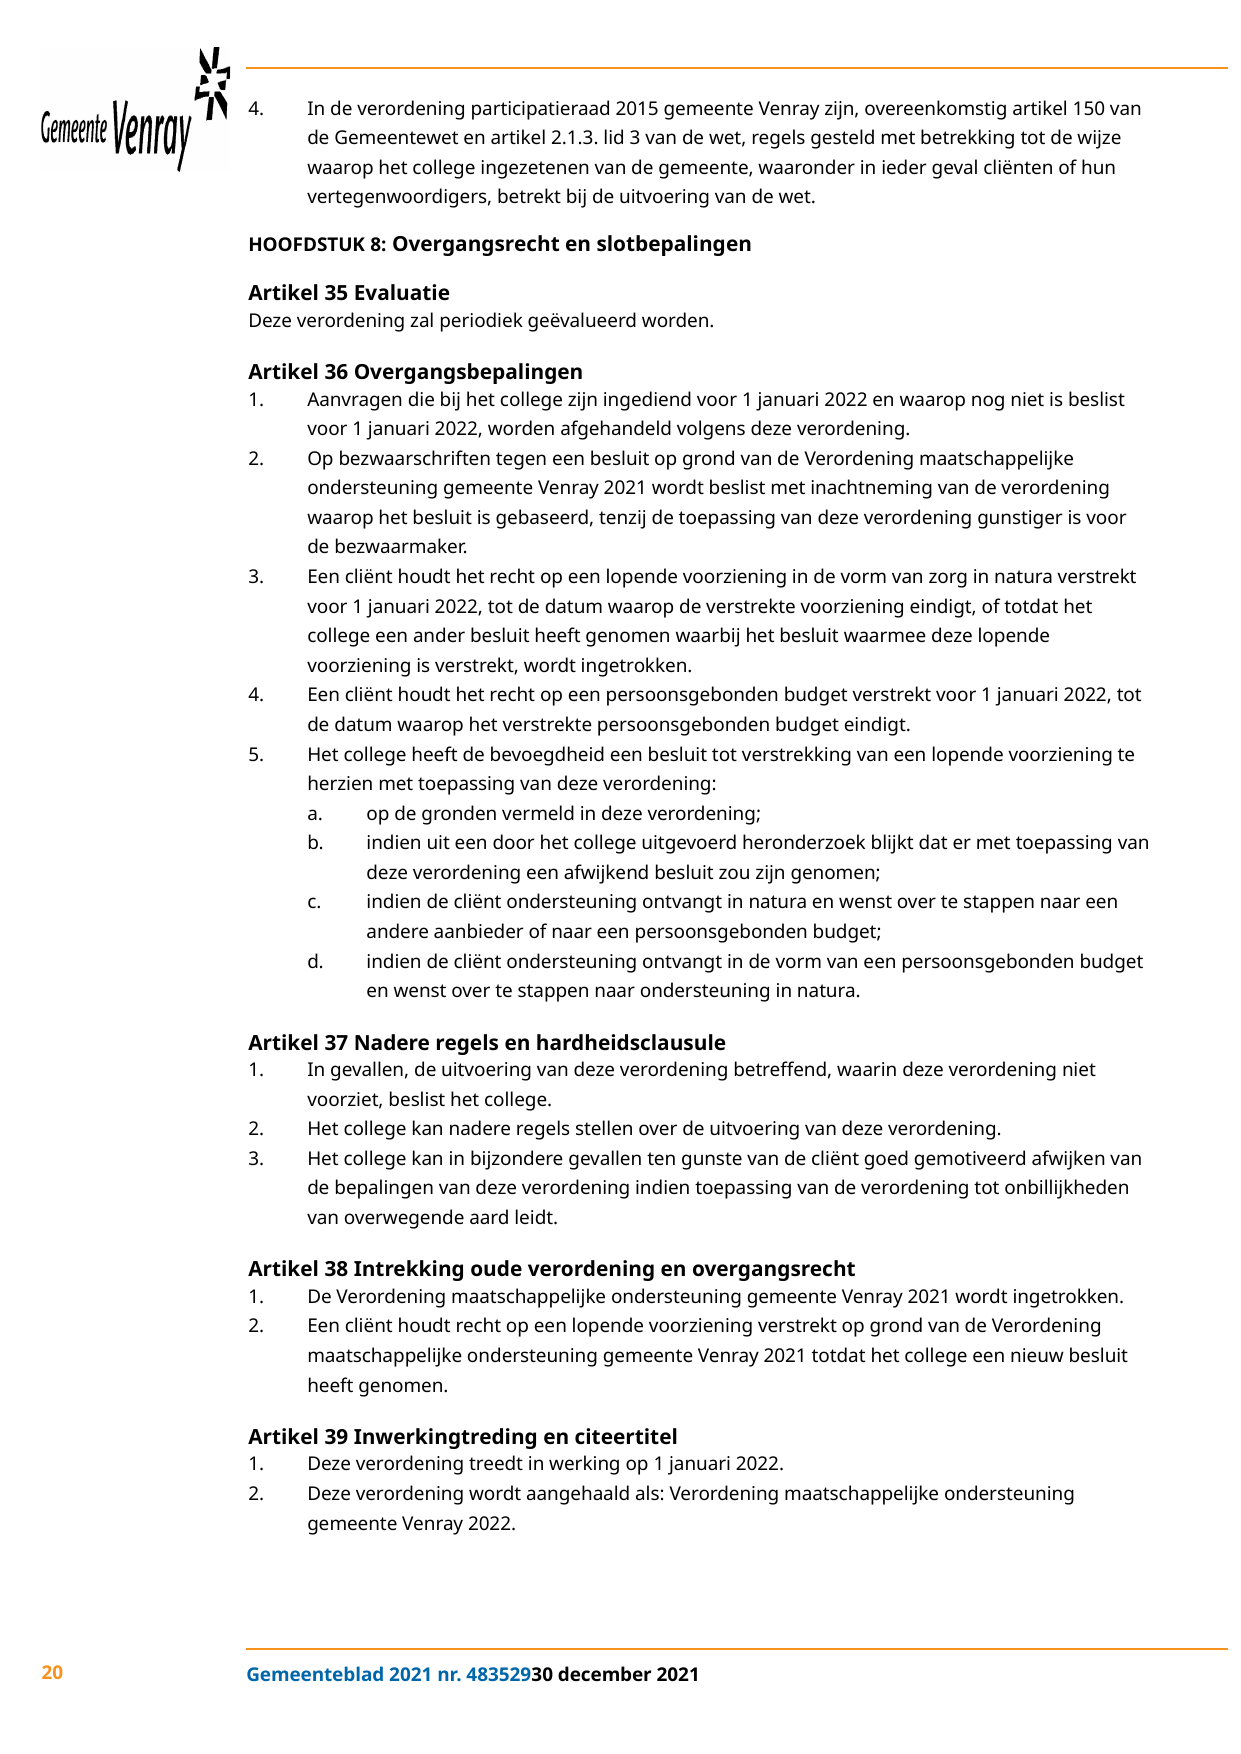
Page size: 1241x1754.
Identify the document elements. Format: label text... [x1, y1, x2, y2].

list De Verordening maatschappelijke ondersteuning gemeente Venray 2021 wordt ingetrokken. [248, 1283, 1152, 1309]
list In gevallen, de uitvoering van deze verordening betreffend, waarin deze verordening niet voorziet, beslist het college. [248, 1056, 1152, 1112]
text Artikel 38 Intrekking oude verordening en overgangsrecht [248, 1254, 1152, 1283]
list indien uit een door het college uitgevoerd heronderzoek blijkt dat er met toepassing van deze verordening een afwijkend besluit zou zijn genomen; [307, 829, 1152, 885]
list Het college heeft de bevoegdheid een besluit tot verstrekking van een lopende voorziening te herzien met toepassing van deze verordening: [248, 741, 1152, 796]
picture [41, 47, 231, 172]
list Deze verordening treedt in werking op 1 januari 2022. [248, 1451, 1152, 1476]
text HOOFDSTUK 8: Overgangsrecht en slotbepalingen [248, 229, 1152, 258]
list Het college kan in bijzondere gevallen ten gunste van de cliënt goed gemotiveerd afwijken van de bepalingen van deze verordening indien toepassing van de verordening tot onbillijkheden van overwegende aard leidt. [248, 1145, 1152, 1230]
list Een cliënt houdt het recht op een persoonsgebonden budget verstrekt voor 1 januari 2022, tot de datum waarop het verstrekte persoonsgebonden budget eindigt. [248, 682, 1152, 737]
list indien de cliënt ondersteuning ontvangt in de vorm van een persoonsgebonden budget en wenst over te stappen naar ondersteuning in natura. [307, 948, 1152, 1003]
list Het college kan nadere regels stellen over de uitvoering van deze verordening. [248, 1115, 1152, 1141]
list Op bezwaarschriften tegen een besluit op grond van de Verordening maatschappelijke ondersteuning gemeente Venray 2021 wordt beslist met inachtneming van de verordening waarop het besluit is gebaseerd, tenzij de toepassing van deze verordening gunstiger is voor de bezwaarmaker. [248, 445, 1152, 559]
list Deze verordening wordt aangehaald als: Verordening maatschappelijke ondersteuning gemeente Venray 2022. [248, 1480, 1152, 1536]
list Een cliënt houdt het recht op een lopende voorziening in de vorm van zorg in natura verstrekt voor 1 januari 2022, tot de datum waarop de verstrekte voorziening eindigt, of totdat het college een ander besluit heeft genomen waarbij het besluit waarmee deze lopende voorziening is verstrekt, wordt ingetrokken. [248, 563, 1152, 678]
text Deze verordening zal periodiek geëvalueerd worden. [248, 307, 1152, 333]
list In de verordening participatieraad 2015 gemeente Venray zijn, overeenkomstig artikel 150 van de Gemeentewet en artikel 2.1.3. lid 3 van de wet, regels gesteld met betrekking tot de wijze waarop het college ingezetenen van de gemeente, waaronder in ieder geval cliënten of hun vertegenwoordigers, betrekt bij de uitvoering van de wet. [248, 95, 1152, 209]
list op de gronden vermeld in deze verordening; [307, 800, 1152, 826]
list indien de cliënt ondersteuning ontvangt in natura en wenst over te stappen naar een andere aanbieder of naar een persoonsgebonden budget; [307, 889, 1152, 944]
text Artikel 35 Evaluatie [248, 278, 1152, 307]
list Aanvragen die bij het college zijn ingediend voor 1 januari 2022 en waarop nog niet is beslist voor 1 januari 2022, worden afgehandeld volgens deze verordening. [248, 386, 1152, 441]
text Artikel 36 Overgangsbepalingen [248, 357, 1152, 386]
list Een cliënt houdt recht op een lopende voorziening verstrekt op grond van de Verordening maatschappelijke ondersteuning gemeente Venray 2021 totdat het college een nieuw besluit heeft genomen. [248, 1313, 1152, 1397]
text Artikel 37 Nadere regels en hardheidsclausule [248, 1028, 1152, 1056]
text Artikel 39 Inwerkingtreding en citeertitel [248, 1422, 1152, 1451]
